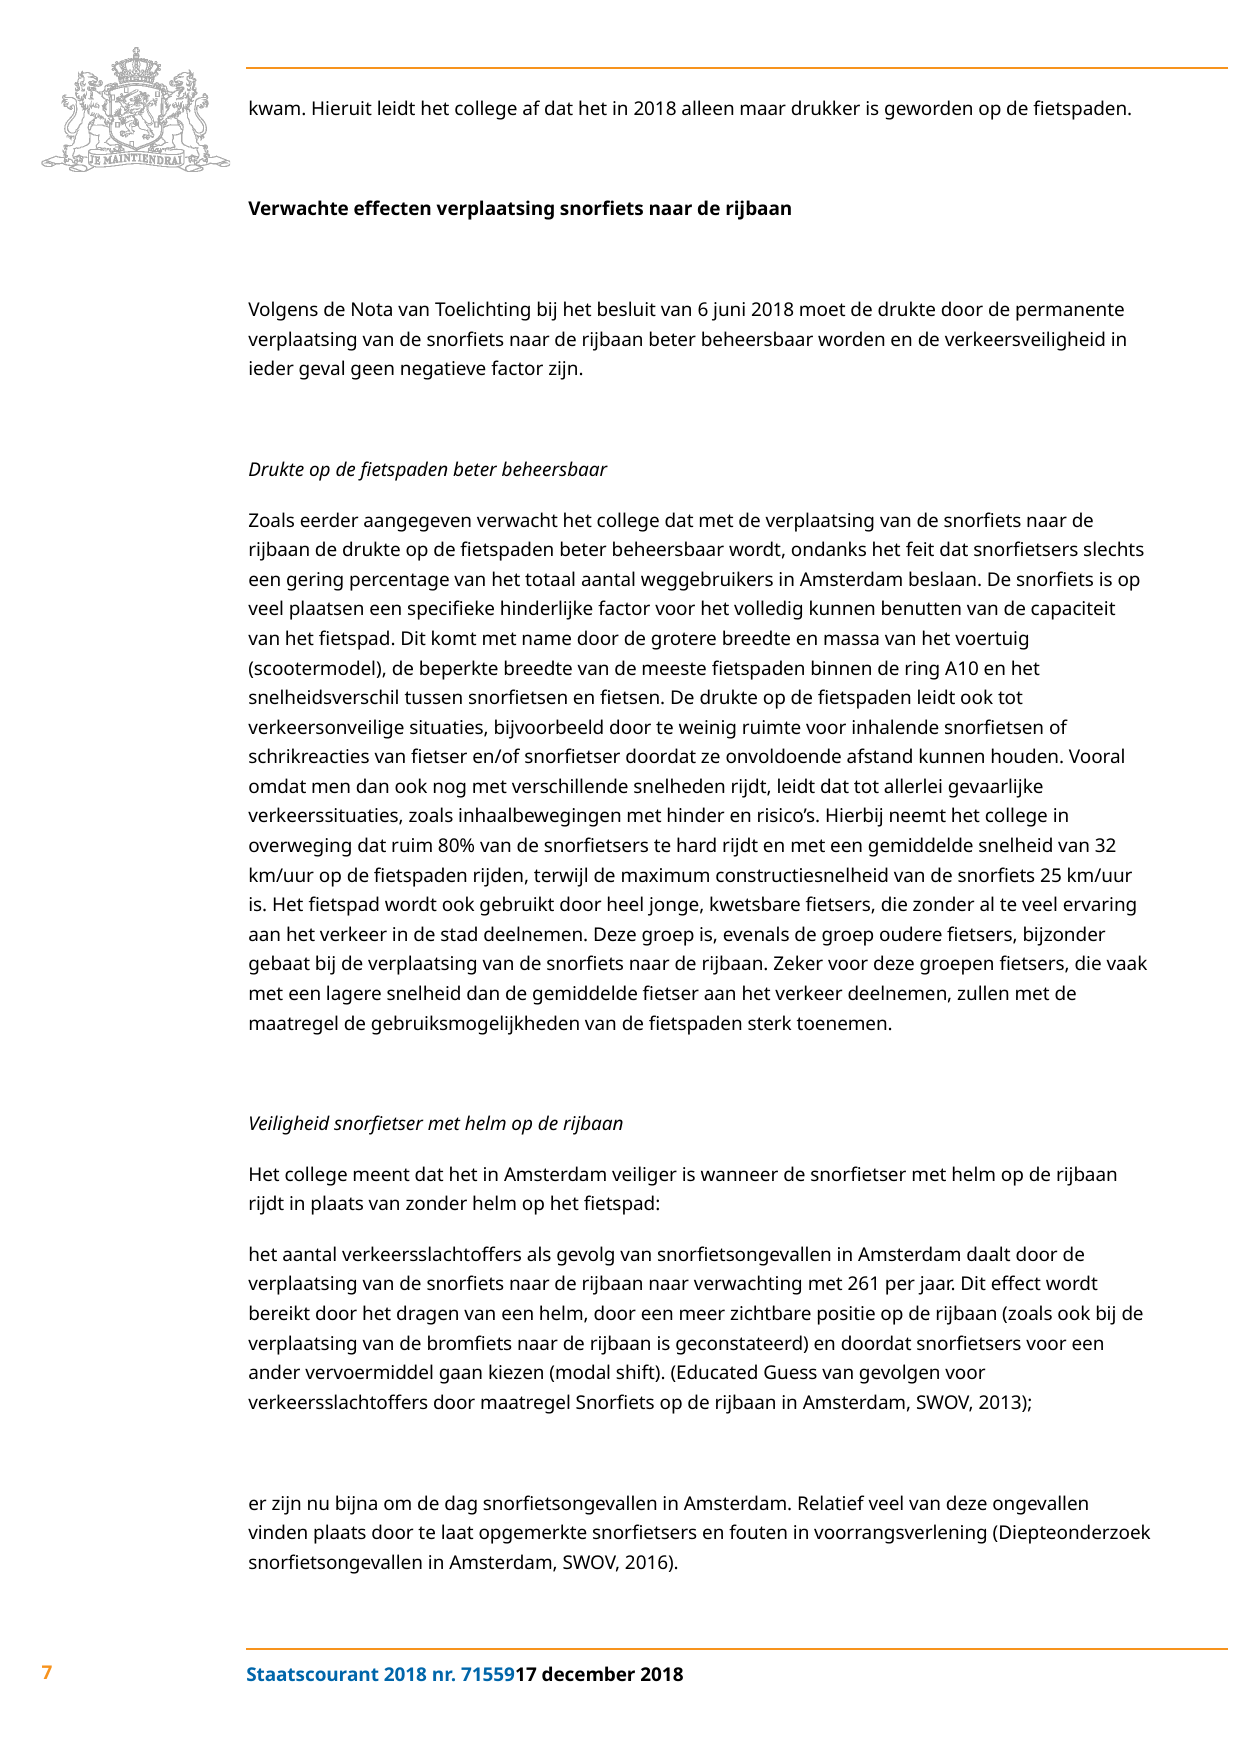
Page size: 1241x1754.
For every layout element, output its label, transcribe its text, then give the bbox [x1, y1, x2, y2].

text Veiligheid snorfietser met helm op de rijbaan [248, 1111, 1152, 1136]
picture [41, 47, 231, 172]
text Zoals eerder aangegeven verwacht het college dat met de verplaatsing van de snorfiets naar de rijbaan de drukte op de fietspaden beter beheersbaar wordt, ondanks het feit dat snorfietsers slechts een gering percentage van het totaal aantal weggebruikers in Amsterdam beslaan. De snorfiets is op veel plaatsen een specifieke hinderlijke factor voor het volledig kunnen benutten van de capaciteit van het fietspad. Dit komt met name door de grotere breedte en massa van het voertuig (scootermodel), de beperkte breedte van de meeste fietspaden binnen de ring A10 en het snelheidsverschil tussen snorfietsen en fietsen. De drukte op de fietspaden leidt ook tot verkeersonveilige situaties, bijvoorbeeld door te weinig ruimte voor inhalende snorfietsen of schrikreacties van fietser en/of snorfietser doordat ze onvoldoende afstand kunnen houden. Vooral omdat men dan ook nog met verschillende snelheden rijdt, leidt dat tot allerlei gevaarlijke verkeerssituaties, zoals inhaalbewegingen met hinder en risico’s. Hierbij neemt het college in overweging dat ruim 80% van de snorfietsers te hard rijdt en met een gemiddelde snelheid van 32 km/uur op de fietspaden rijden, terwijl de maximum constructiesnelheid van de snorfiets 25 km/uur is. Het fietspad wordt ook gebruikt door heel jonge, kwetsbare fietsers, die zonder al te veel ervaring aan het verkeer in de stad deelnemen. Deze groep is, evenals de groep oudere fietsers, bijzonder gebaat bij de verplaatsing van de snorfiets naar de rijbaan. Zeker voor deze groepen fietsers, die vaak met een lagere snelheid dan de gemiddelde fietser aan het verkeer deelnemen, zullen met de maatregel de gebruiksmogelijkheden van de fietspaden sterk toenemen. [248, 507, 1152, 1036]
text er zijn nu bijna om de dag snorfietsongevallen in Amsterdam. Relatief veel van deze ongevallen vinden plaats door te laat opgemerkte snorfietsers en fouten in voorrangsverlening (Diepteonderzoek snorfietsongevallen in Amsterdam, SWOV, 2016). [248, 1490, 1152, 1575]
text Verwachte effecten verplaatsing snorfiets naar de rijbaan [248, 196, 1152, 221]
text het aantal verkeersslachtoffers als gevolg van snorfietsongevallen in Amsterdam daalt door de verplaatsing van de snorfiets naar de rijbaan naar verwachting met 261 per jaar. Dit effect wordt bereikt door het dragen van een helm, door een meer zichtbare positie op de rijbaan (zoals ook bij de verplaatsing van de bromfiets naar de rijbaan is geconstateerd) en doordat snorfietsers voor een ander vervoermiddel gaan kiezen (modal shift). (Educated Guess van gevolgen voor verkeersslachtoffers door maatregel Snorfiets op de rijbaan in Amsterdam, SWOV, 2013); [248, 1241, 1152, 1415]
text Het college meent dat het in Amsterdam veiliger is wanneer de snorfietser met helm op de rijbaan rijdt in plaats van zonder helm op het fietspad: [248, 1161, 1152, 1216]
text Drukte op de fietspaden beter beheersbaar [248, 456, 1152, 482]
text kwam. Hieruit leidt het college af dat het in 2018 alleen maar drukker is geworden op de fietspaden. [248, 95, 1152, 121]
text Volgens de Nota van Toelichting bij het besluit van 6 juni 2018 moet de drukte door de permanente verplaatsing van de snorfiets naar de rijbaan beter beheersbaar worden en de verkeersveiligheid in ieder geval geen negatieve factor zijn. [248, 296, 1152, 381]
